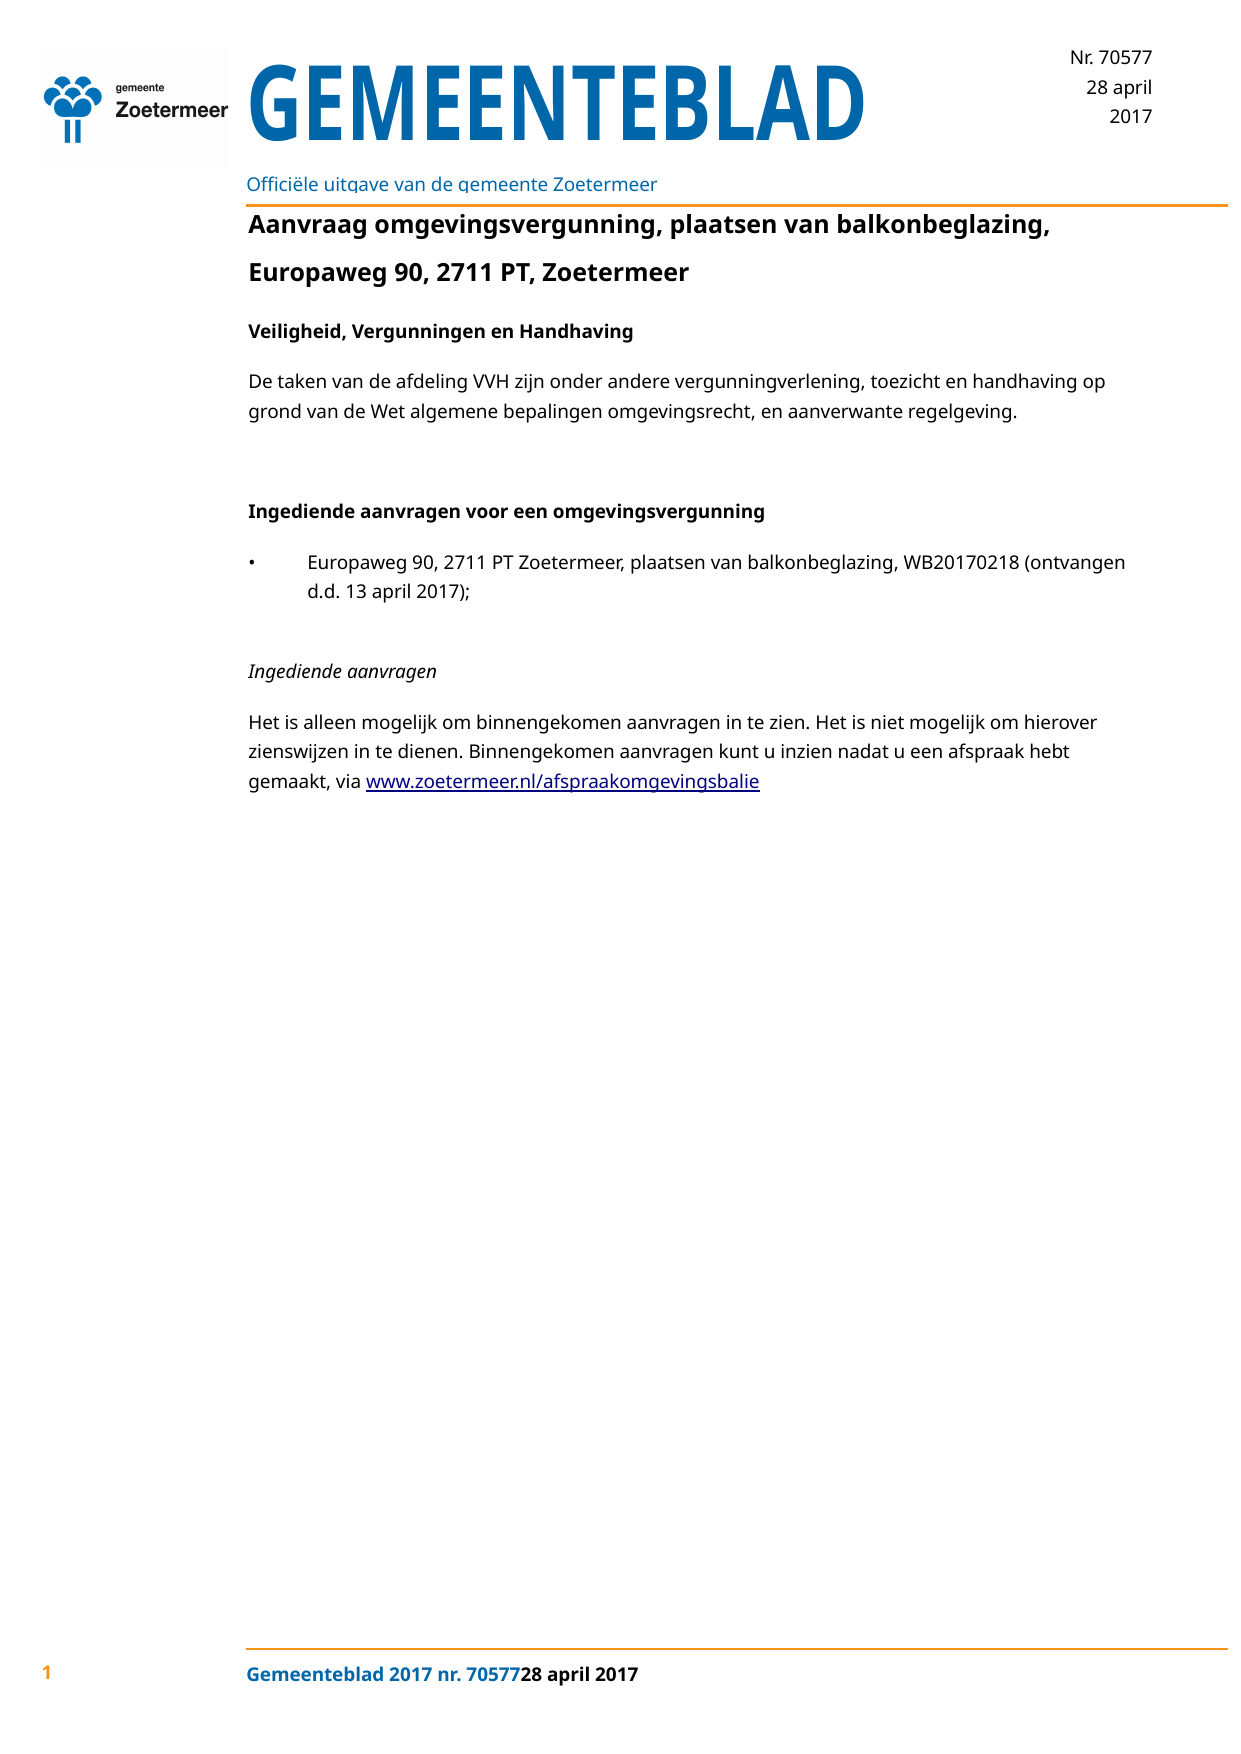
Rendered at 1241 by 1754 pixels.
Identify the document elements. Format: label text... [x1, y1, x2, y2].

text Veiligheid, Vergunningen en Handhaving [248, 318, 1152, 344]
picture [41, 47, 231, 172]
text Ingediende aanvragen voor een omgevingsvergunning [248, 499, 1152, 524]
text De taken van de afdeling VVH zijn onder andere vergunningverlening, toezicht en handhaving op grond van de Wet algemene bepalingen omgevingsrecht, en aanverwante regelgeving. [248, 368, 1152, 424]
text Ingediende aanvragen [248, 659, 1152, 684]
text Het is alleen mogelijk om binnengekomen aanvragen in te zien. Het is niet mogelijk om hierover zienswijzen in te dienen. Binnengekomen aanvragen kunt u inzien nadat u een afspraak hebt gemaakt, via www.zoetermeer.nl/afspraakomgevingsbalie [248, 709, 1152, 794]
text Aanvraag omgevingsvergunning, plaatsen van balkonbeglazing, Europaweg 90, 2711 PT, Zoetermeer [248, 207, 1152, 288]
list Europaweg 90, 2711 PT Zoetermeer, plaatsen van balkonbeglazing, WB20170218 (ontvangen d.d. 13 april 2017); [248, 549, 1152, 604]
